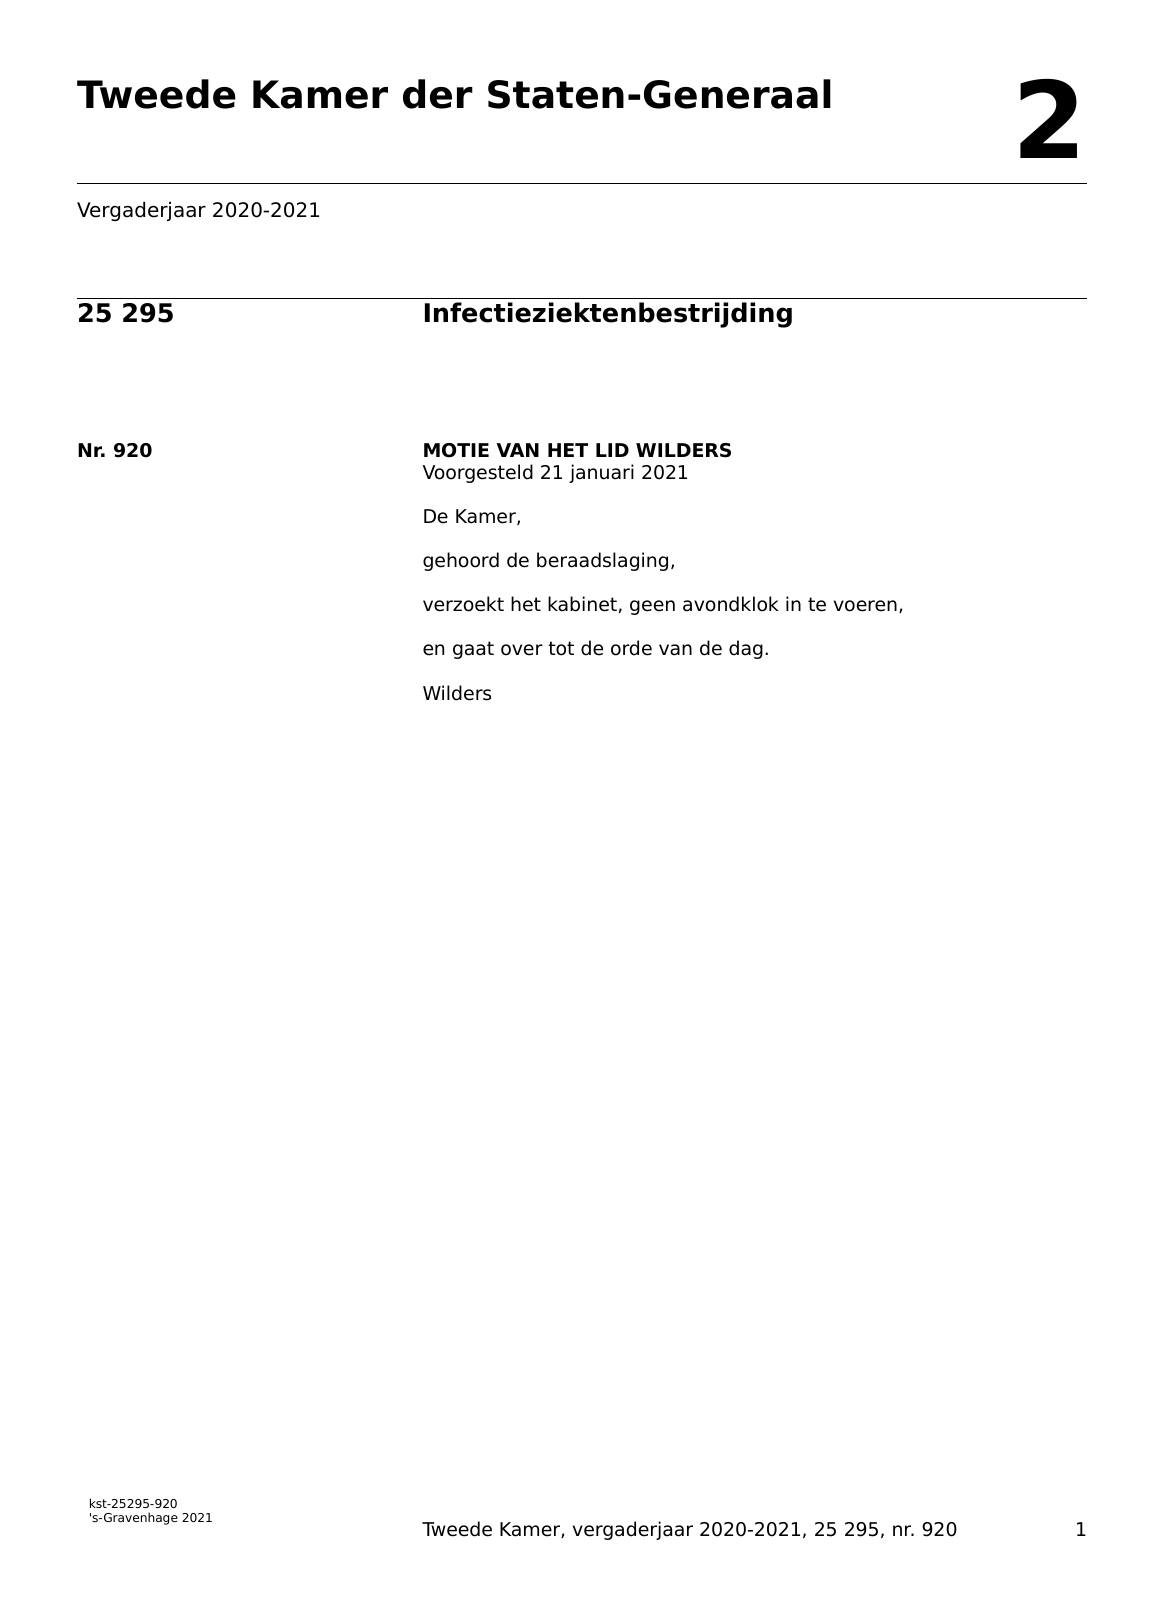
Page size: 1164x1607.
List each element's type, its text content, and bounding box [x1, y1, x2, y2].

text en gaat over tot de orde van de dag. [422, 638, 1087, 660]
text Wilders [422, 682, 1087, 704]
text kst-25295-920 [88, 1497, 323, 1511]
text Voorgesteld 21 januari 2021 [422, 462, 1087, 484]
subtitle 25 295 Infectieziektenbestrijding [77, 299, 1087, 329]
table_header Tweede Kamer der Staten-Generaal [77, 59, 886, 183]
table_header 2 [886, 59, 1087, 183]
table_cell Vergaderjaar 2020-2021 [77, 184, 1087, 298]
subtitle Nr. 920 MOTIE VAN HET LID WILDERS [77, 440, 1087, 462]
text gehoord de beraadslaging, [422, 550, 1087, 572]
text verzoekt het kabinet, geen avondklok in te voeren, [422, 594, 1087, 616]
text De Kamer, [422, 506, 1087, 528]
text 's-Gravenhage 2021 [88, 1511, 323, 1525]
